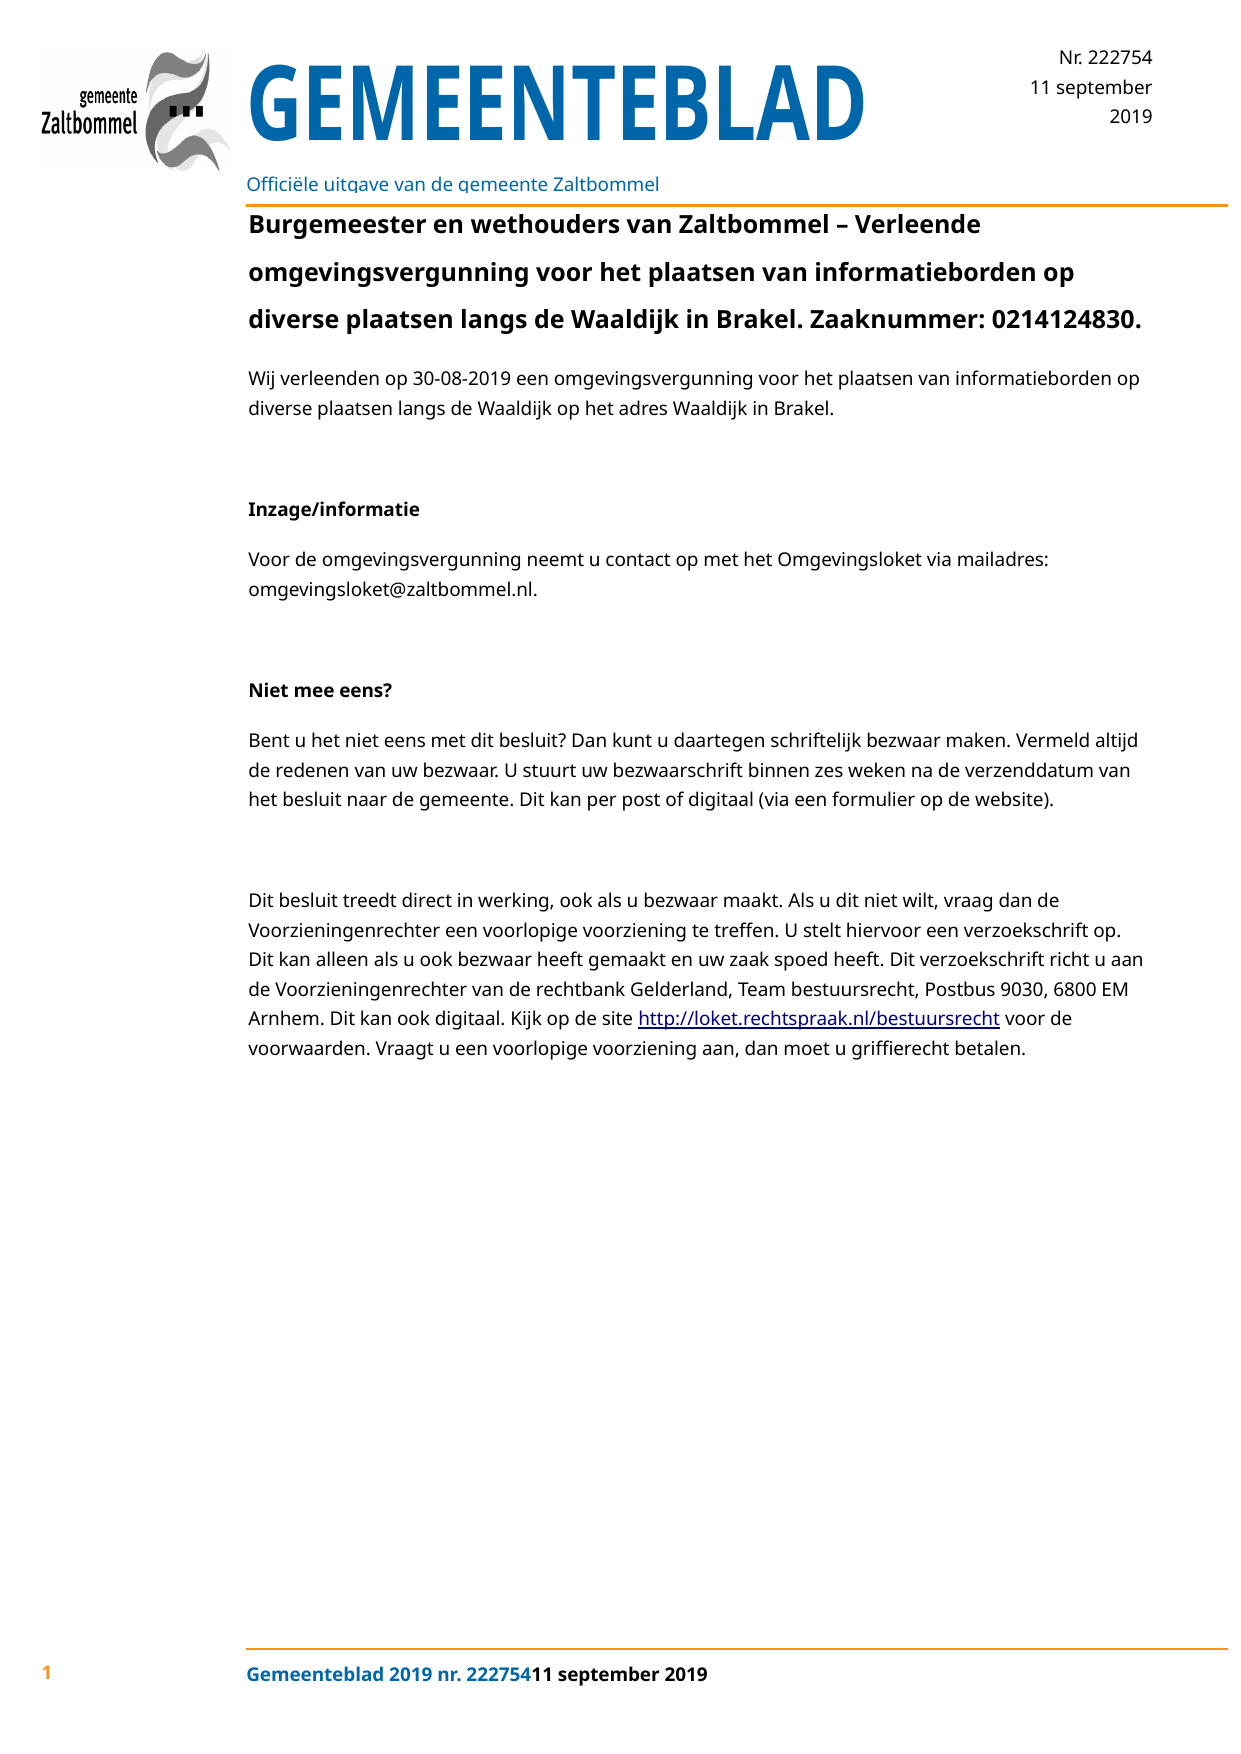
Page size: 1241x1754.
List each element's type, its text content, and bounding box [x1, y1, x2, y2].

text Voor de omgevingsvergunning neemt u contact op met het Omgevingsloket via mailadres: omgevingsloket@zaltbommel.nl. [248, 546, 1152, 602]
text Dit besluit treedt direct in werking, ook als u bezwaar maakt. Als u dit niet wilt, vraag dan de Voorzieningenrechter een voorlopige voorziening te treffen. U stelt hiervoor een verzoekschrift op. Dit kan alleen als u ook bezwaar heeft gemaakt en uw zaak spoed heeft. Dit verzoekschrift richt u aan de Voorzieningenrechter van de rechtbank Gelderland, Team bestuursrecht, Postbus 9030, 6800 EM Arnhem. Dit kan ook digitaal. Kijk op de site http://loket.rechtspraak.nl/bestuursrecht voor de voorwaarden. Vraagt u een voorlopige voorziening aan, dan moet u griffierecht betalen. [248, 887, 1152, 1061]
text Bent u het niet eens met dit besluit? Dan kunt u daartegen schriftelijk bezwaar maken. Vermeld altijd de redenen van uw bezwaar. U stuurt uw bezwaarschrift binnen zes weken na de verzenddatum van het besluit naar de gemeente. Dit kan per post of digitaal (via een formulier op de website). [248, 727, 1152, 812]
text Inzage/informatie [248, 496, 1152, 522]
text Wij verleenden op 30-08-2019 een omgevingsvergunning voor het plaatsen van informatieborden op diverse plaatsen langs de Waaldijk op het adres Waaldijk in Brakel. [248, 366, 1152, 421]
text Niet mee eens? [248, 677, 1152, 702]
text Burgemeester en wethouders van Zaltbommel – Verleende omgevingsvergunning voor het plaatsen van informatieborden op diverse plaatsen langs de Waaldijk in Brakel. Zaaknummer: 0214124830. [248, 207, 1152, 336]
picture [41, 47, 231, 172]
